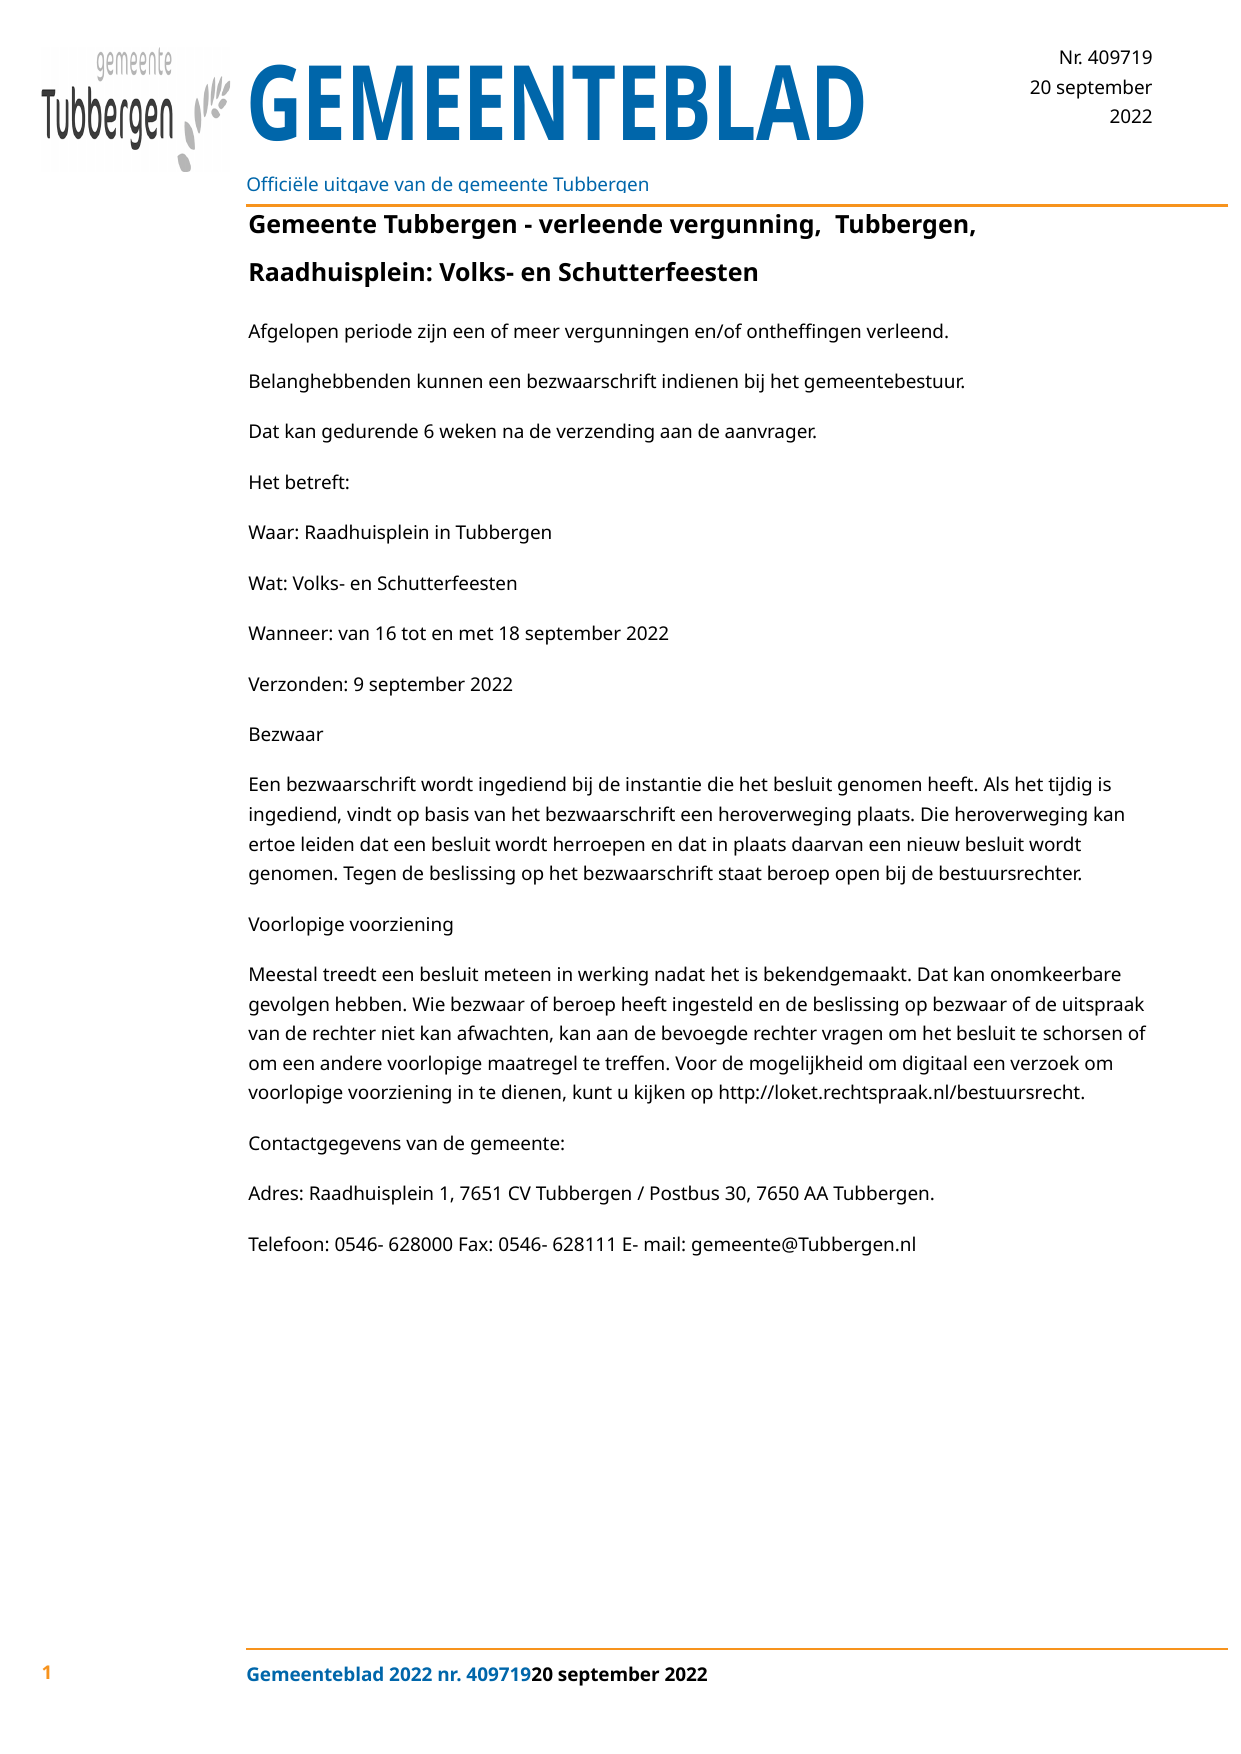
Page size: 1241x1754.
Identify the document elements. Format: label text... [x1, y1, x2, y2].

text Adres: Raadhuisplein 1, 7651 CV Tubbergen / Postbus 30, 7650 AA Tubbergen. [248, 1180, 1152, 1206]
text Gemeente Tubbergen - verleende vergunning, Tubbergen, Raadhuisplein: Volks- en Schutterfeesten [248, 207, 1152, 288]
text Voorlopige voorziening [248, 911, 1152, 937]
text Bezwaar [248, 721, 1152, 747]
picture [41, 47, 231, 172]
text Meestal treedt een besluit meteen in werking nadat het is bekendgemaakt. Dat kan onomkeerbare gevolgen hebben. Wie bezwaar of beroep heeft ingesteld en de beslissing op bezwaar of de uitspraak van de rechter niet kan afwachten, kan aan de bevoegde rechter vragen om het besluit te schorsen of om een andere voorlopige maatregel te treffen. Voor de mogelijkheid om digitaal een verzoek om voorlopige voorziening in te dienen, kunt u kijken op http://loket.rechtspraak.nl/bestuursrecht. [248, 961, 1152, 1105]
text Contactgegevens van de gemeente: [248, 1130, 1152, 1156]
text Telefoon: 0546- 628000 Fax: 0546- 628111 E- mail: gemeente@Tubbergen.nl [248, 1231, 1152, 1257]
text Wanneer: van 16 tot en met 18 september 2022 [248, 620, 1152, 646]
text Het betreft: [248, 469, 1152, 495]
text Waar: Raadhuisplein in Tubbergen [248, 519, 1152, 545]
text Verzonden: 9 september 2022 [248, 671, 1152, 697]
text Afgelopen periode zijn een of meer vergunningen en/of ontheffingen verleend. [248, 318, 1152, 344]
text Een bezwaarschrift wordt ingediend bij de instantie die het besluit genomen heeft. Als het tijdig is ingediend, vindt op basis van het bezwaarschrift een heroverweging plaats. Die heroverweging kan ertoe leiden dat een besluit wordt herroepen en dat in plaats daarvan een nieuw besluit wordt genomen. Tegen de beslissing op het bezwaarschrift staat beroep open bij de bestuursrechter. [248, 772, 1152, 886]
text Dat kan gedurende 6 weken na de verzending aan de aanvrager. [248, 419, 1152, 444]
text Wat: Volks- en Schutterfeesten [248, 570, 1152, 596]
text Belanghebbenden kunnen een bezwaarschrift indienen bij het gemeentebestuur. [248, 368, 1152, 394]
